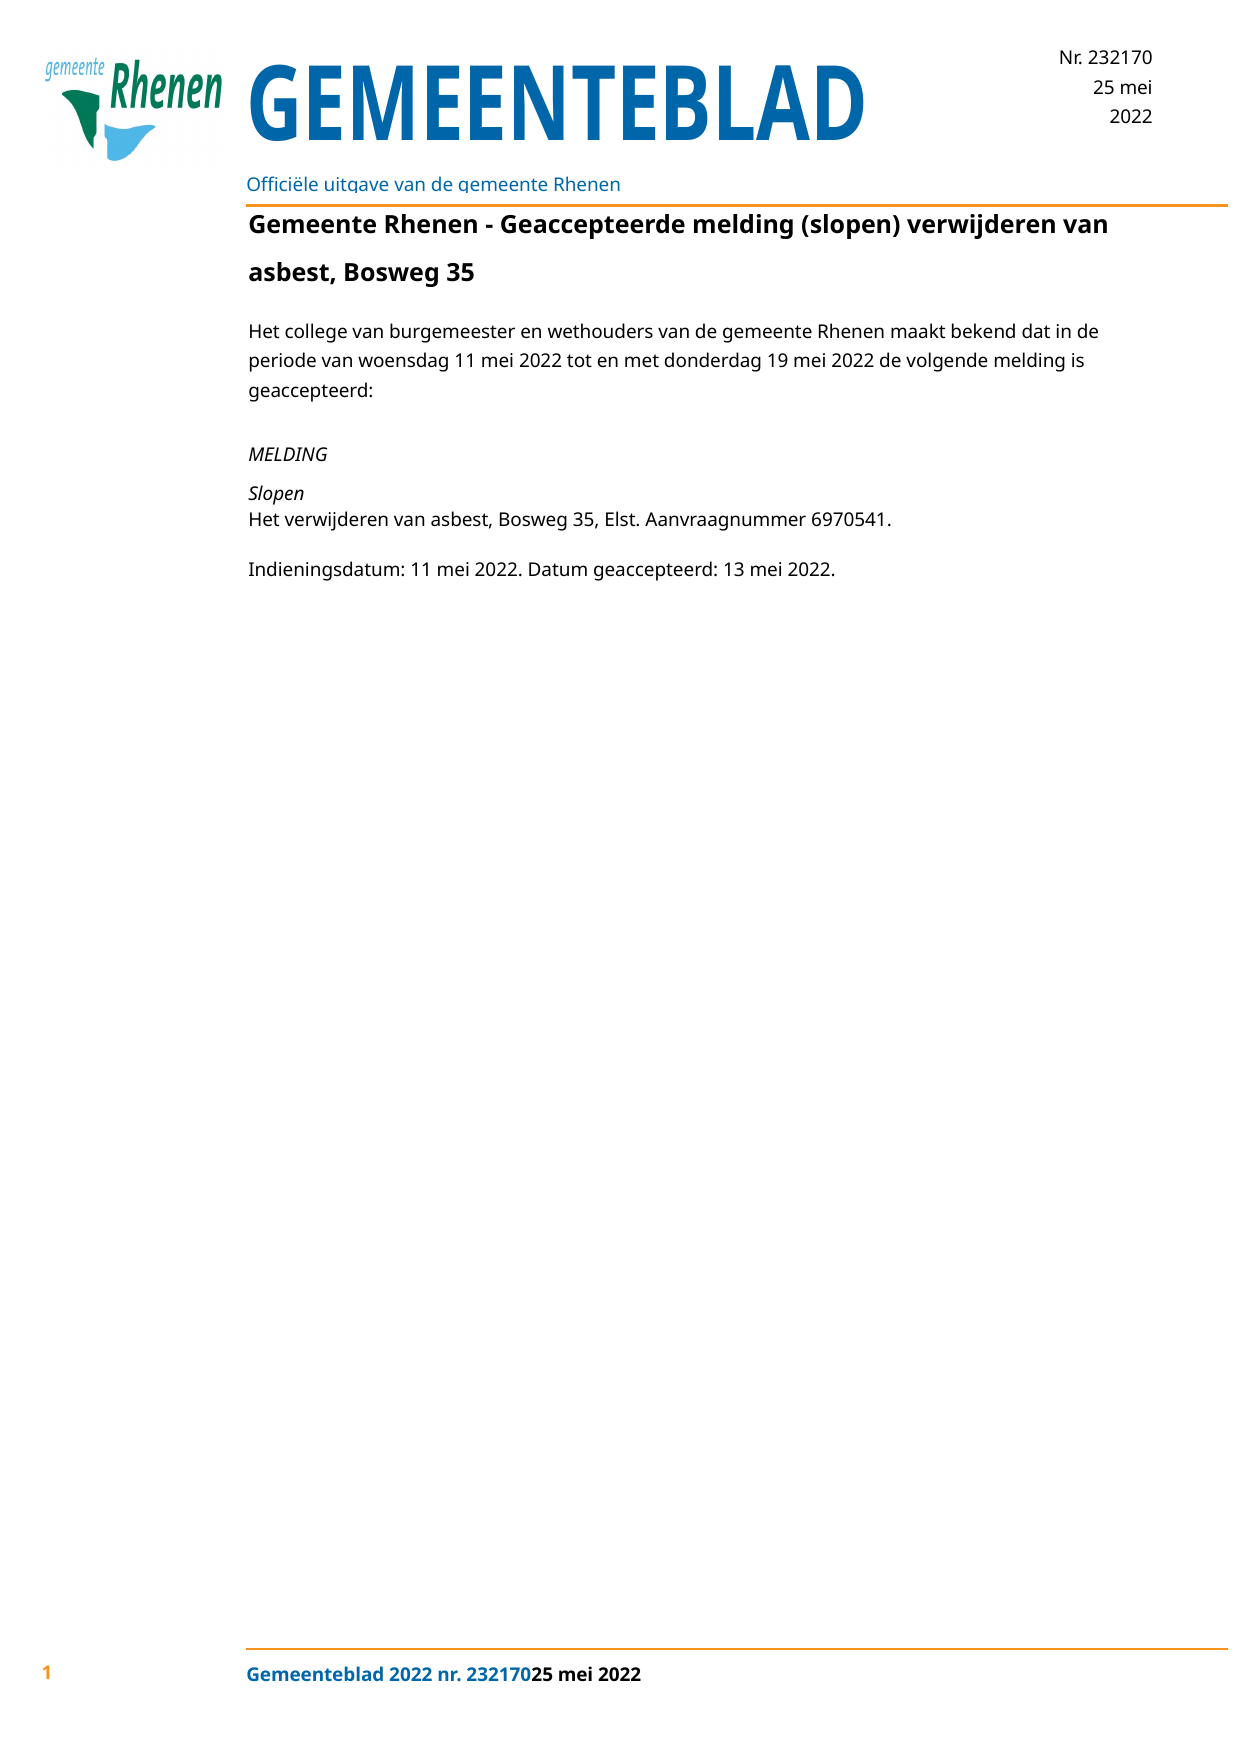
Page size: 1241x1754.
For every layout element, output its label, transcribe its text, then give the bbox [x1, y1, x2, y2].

text Slopen [248, 480, 1152, 506]
text MELDING [248, 441, 1152, 467]
text Indieningsdatum: 11 mei 2022. Datum geaccepteerd: 13 mei 2022. [248, 556, 1152, 582]
text Gemeente Rhenen - Geaccepteerde melding (slopen) verwijderen van asbest, Bosweg 35 [248, 207, 1152, 288]
picture [41, 47, 231, 172]
text Het college van burgemeester en wethouders van de gemeente Rhenen maakt bekend dat in de periode van woensdag 11 mei 2022 tot en met donderdag 19 mei 2022 de volgende melding is geaccepteerd: [248, 318, 1152, 403]
text Het verwijderen van asbest, Bosweg 35, Elst. Aanvraagnummer 6970541. [248, 506, 1152, 532]
